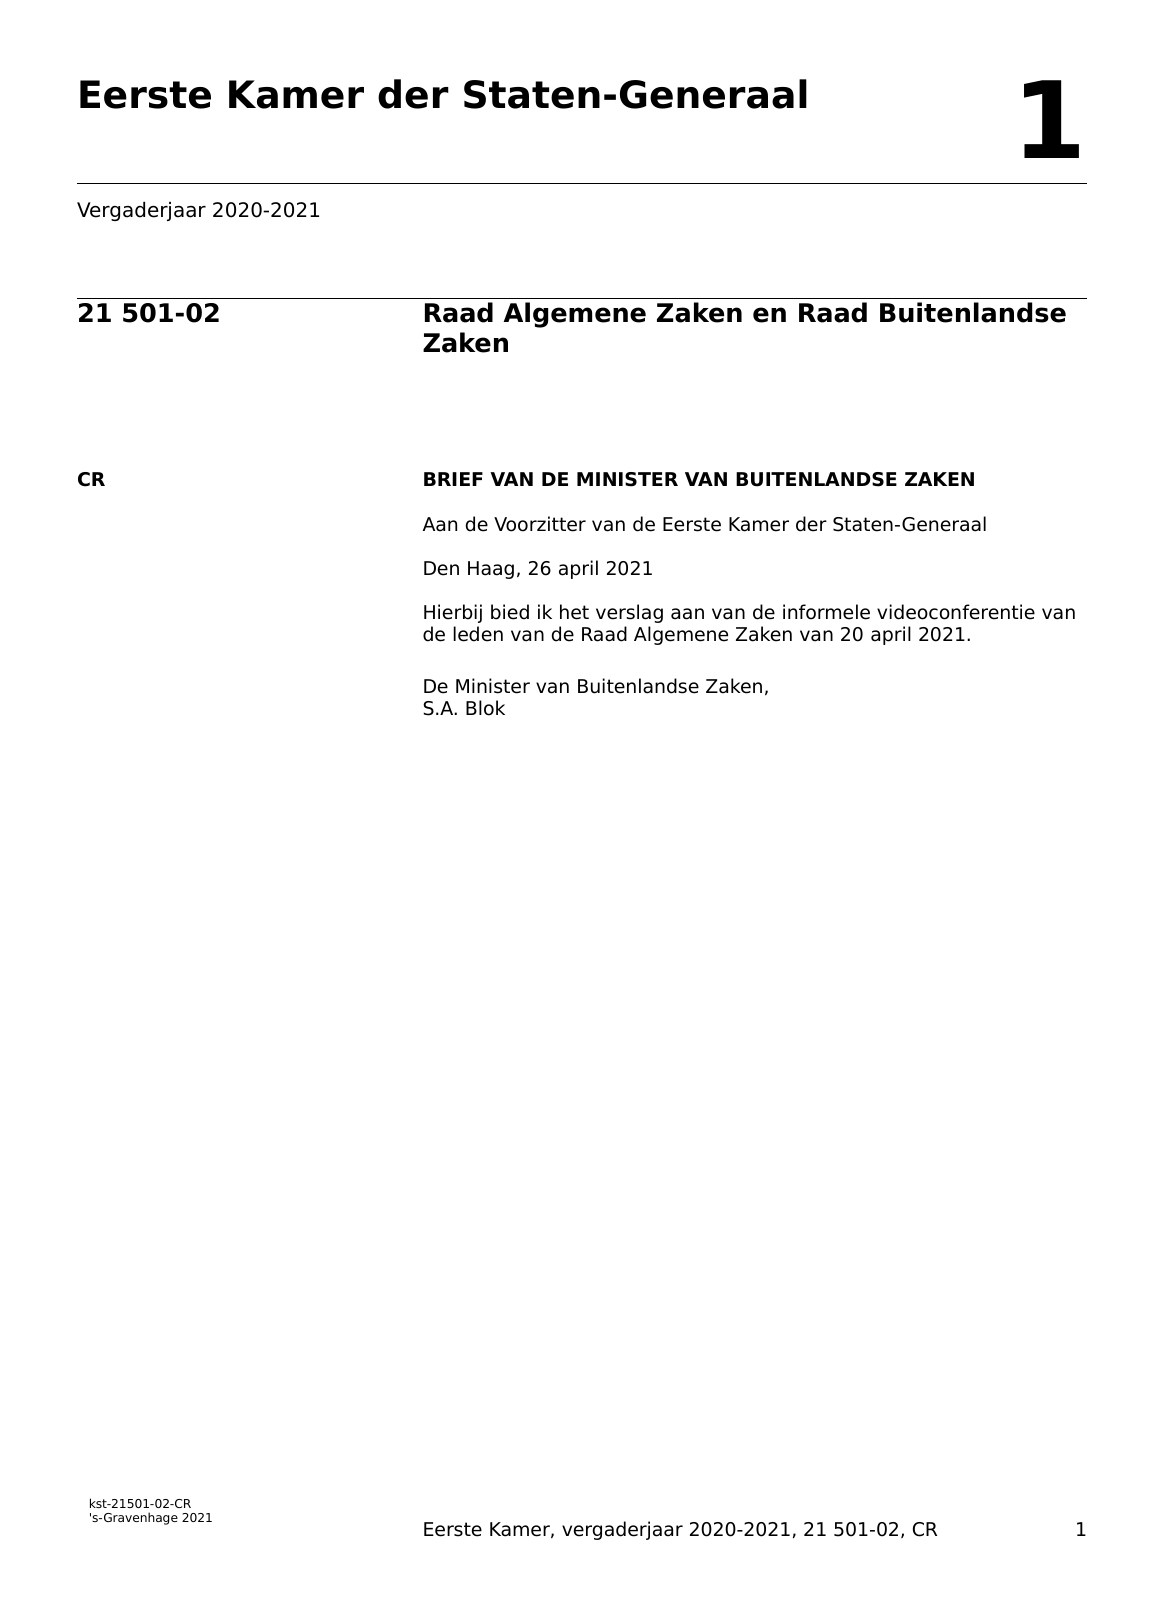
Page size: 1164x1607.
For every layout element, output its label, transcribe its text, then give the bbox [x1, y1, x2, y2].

text Hierbij bied ik het verslag aan van de informele videoconferentie van de leden van de Raad Algemene Zaken van 20 april 2021. [422, 602, 1087, 646]
text kst-21501-02-CR [88, 1497, 323, 1511]
table_header Eerste Kamer der Staten-Generaal [77, 59, 886, 183]
subtitle CR BRIEF VAN DE MINISTER VAN BUITENLANDSE ZAKEN [77, 469, 1087, 491]
table_cell Vergaderjaar 2020-2021 [77, 184, 1087, 298]
text Aan de Voorzitter van de Eerste Kamer der Staten-Generaal [422, 513, 1087, 536]
text De Minister van Buitenlandse Zaken, S.A. Blok [422, 676, 1087, 720]
subtitle 21 501-02 Raad Algemene Zaken en Raad Buitenlandse Zaken [77, 299, 1087, 358]
text 's-Gravenhage 2021 [88, 1511, 323, 1525]
text Den Haag, 26 april 2021 [422, 558, 1087, 580]
table_header 1 [886, 59, 1087, 183]
